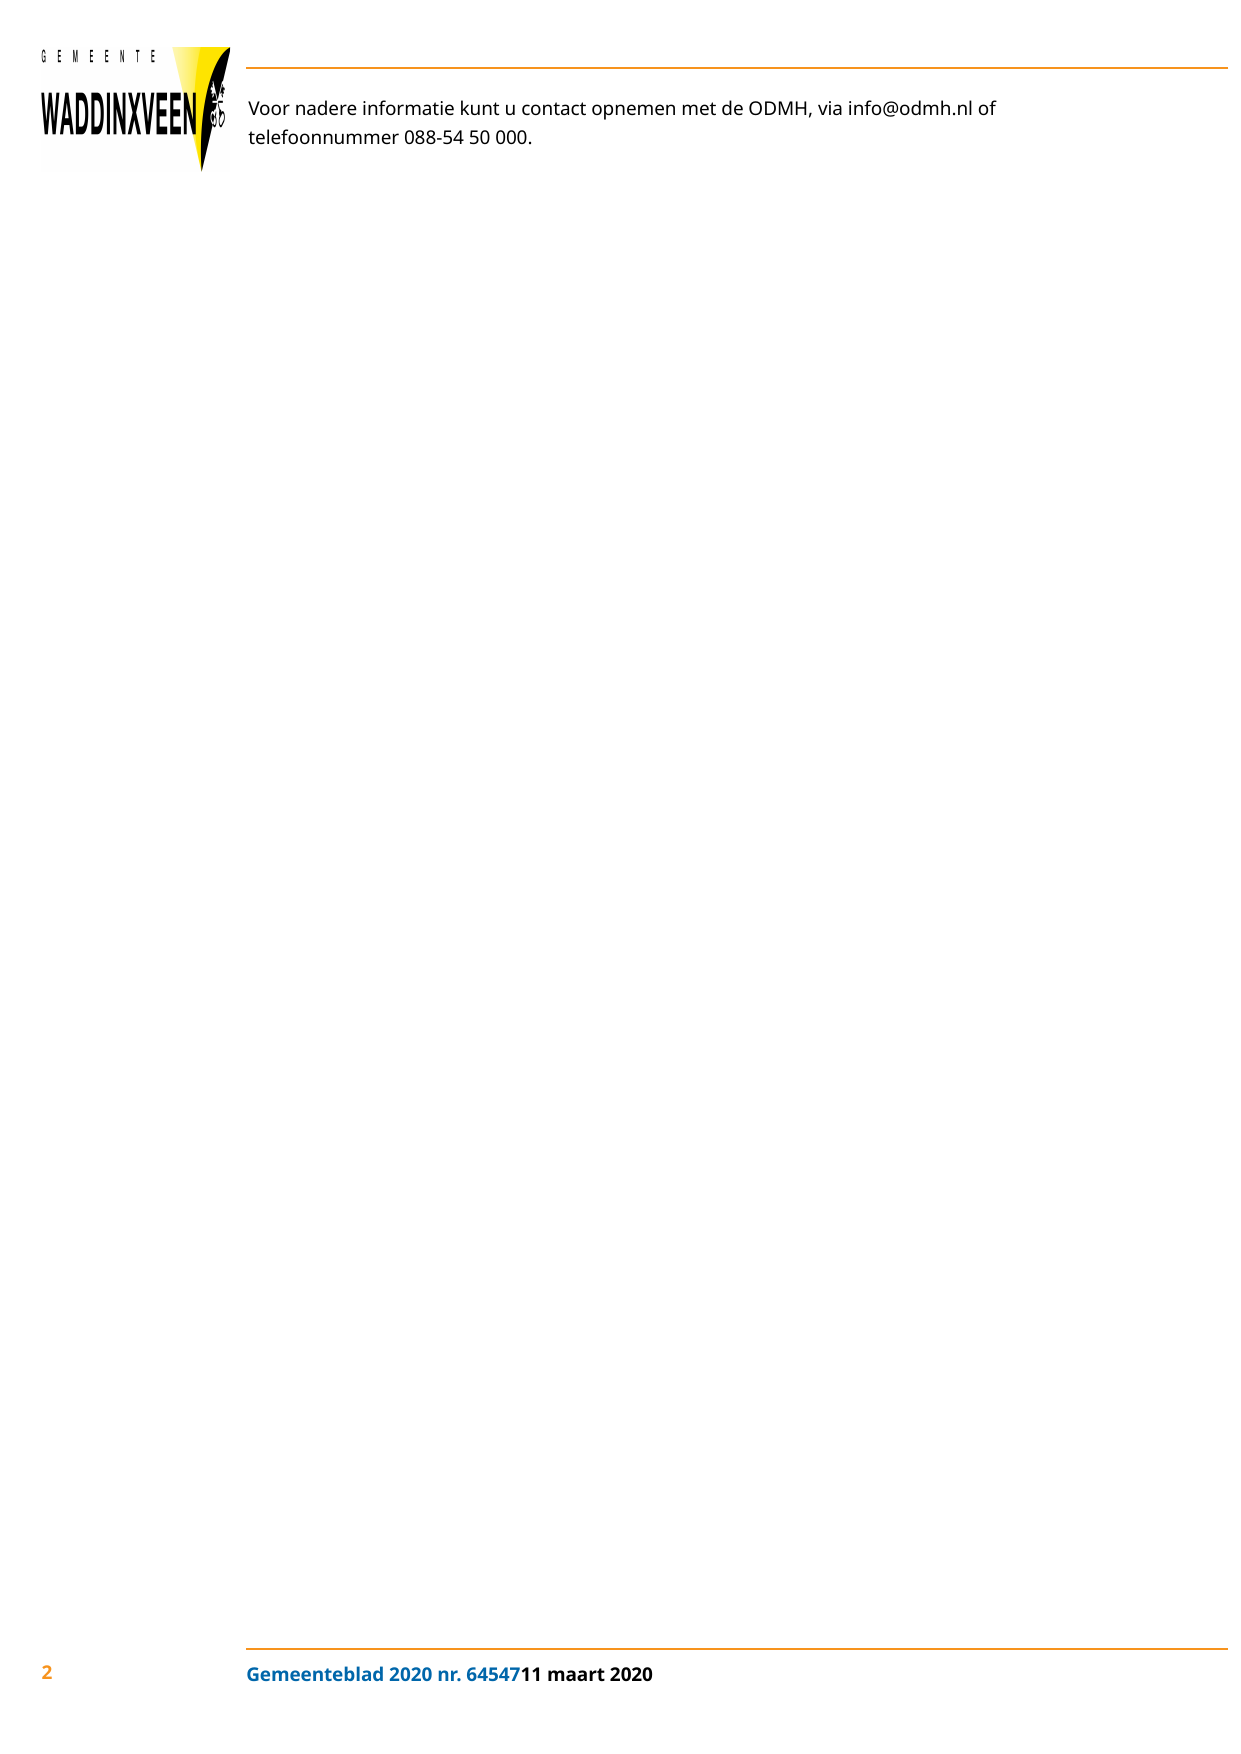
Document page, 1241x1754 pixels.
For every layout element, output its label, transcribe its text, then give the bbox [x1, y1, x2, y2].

picture [41, 47, 231, 172]
text Voor nadere informatie kunt u contact opnemen met de ODMH, via info@odmh.nl of telefoonnummer 088-54 50 000. [248, 95, 1152, 150]
